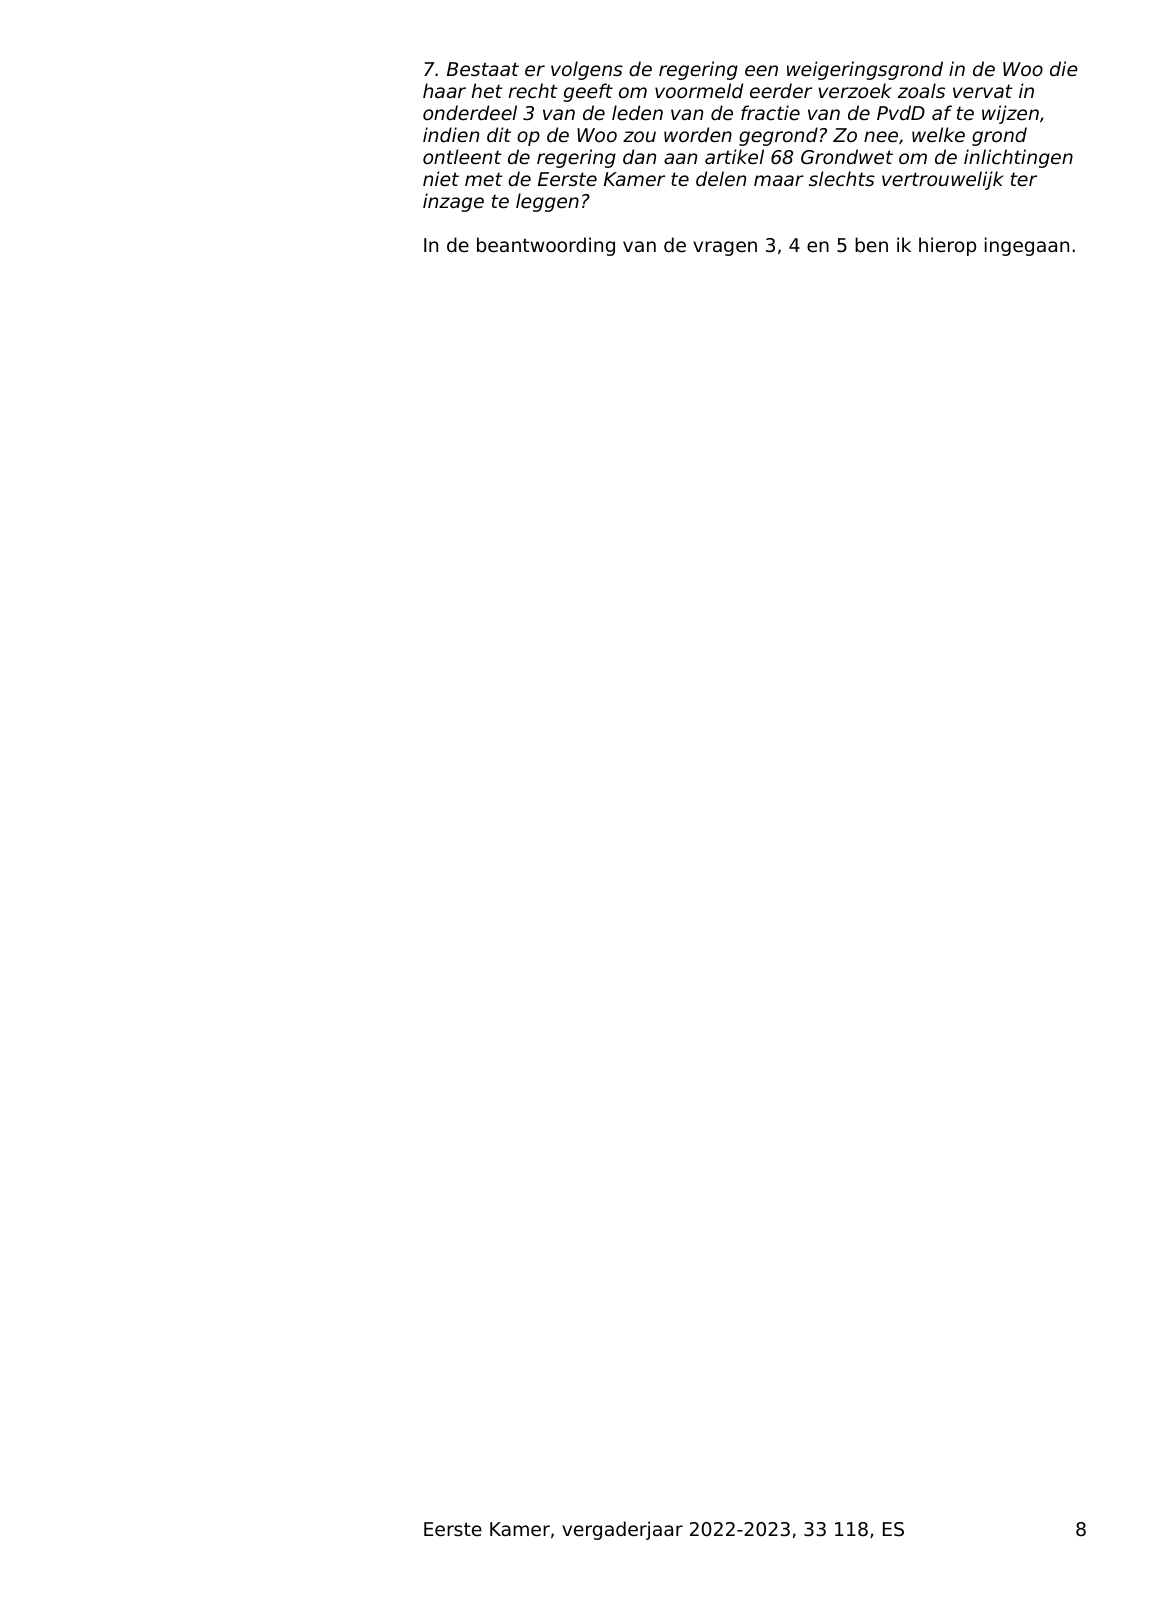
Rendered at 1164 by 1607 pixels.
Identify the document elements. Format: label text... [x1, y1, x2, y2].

text 7. Bestaat er volgens de regering een weigeringsgrond in de Woo die haar het recht geeft om voormeld eerder verzoek zoals vervat in onderdeel 3 van de leden van de fractie van de PvdD af te wijzen, indien dit op de Woo zou worden gegrond? Zo nee, welke grond ontleent de regering dan aan artikel 68 Grondwet om de inlichtingen niet met de Eerste Kamer te delen maar slechts vertrouwelijk ter inzage te leggen? [422, 59, 1087, 213]
text In de beantwoording van de vragen 3, 4 en 5 ben ik hierop ingegaan. [422, 235, 1087, 257]
